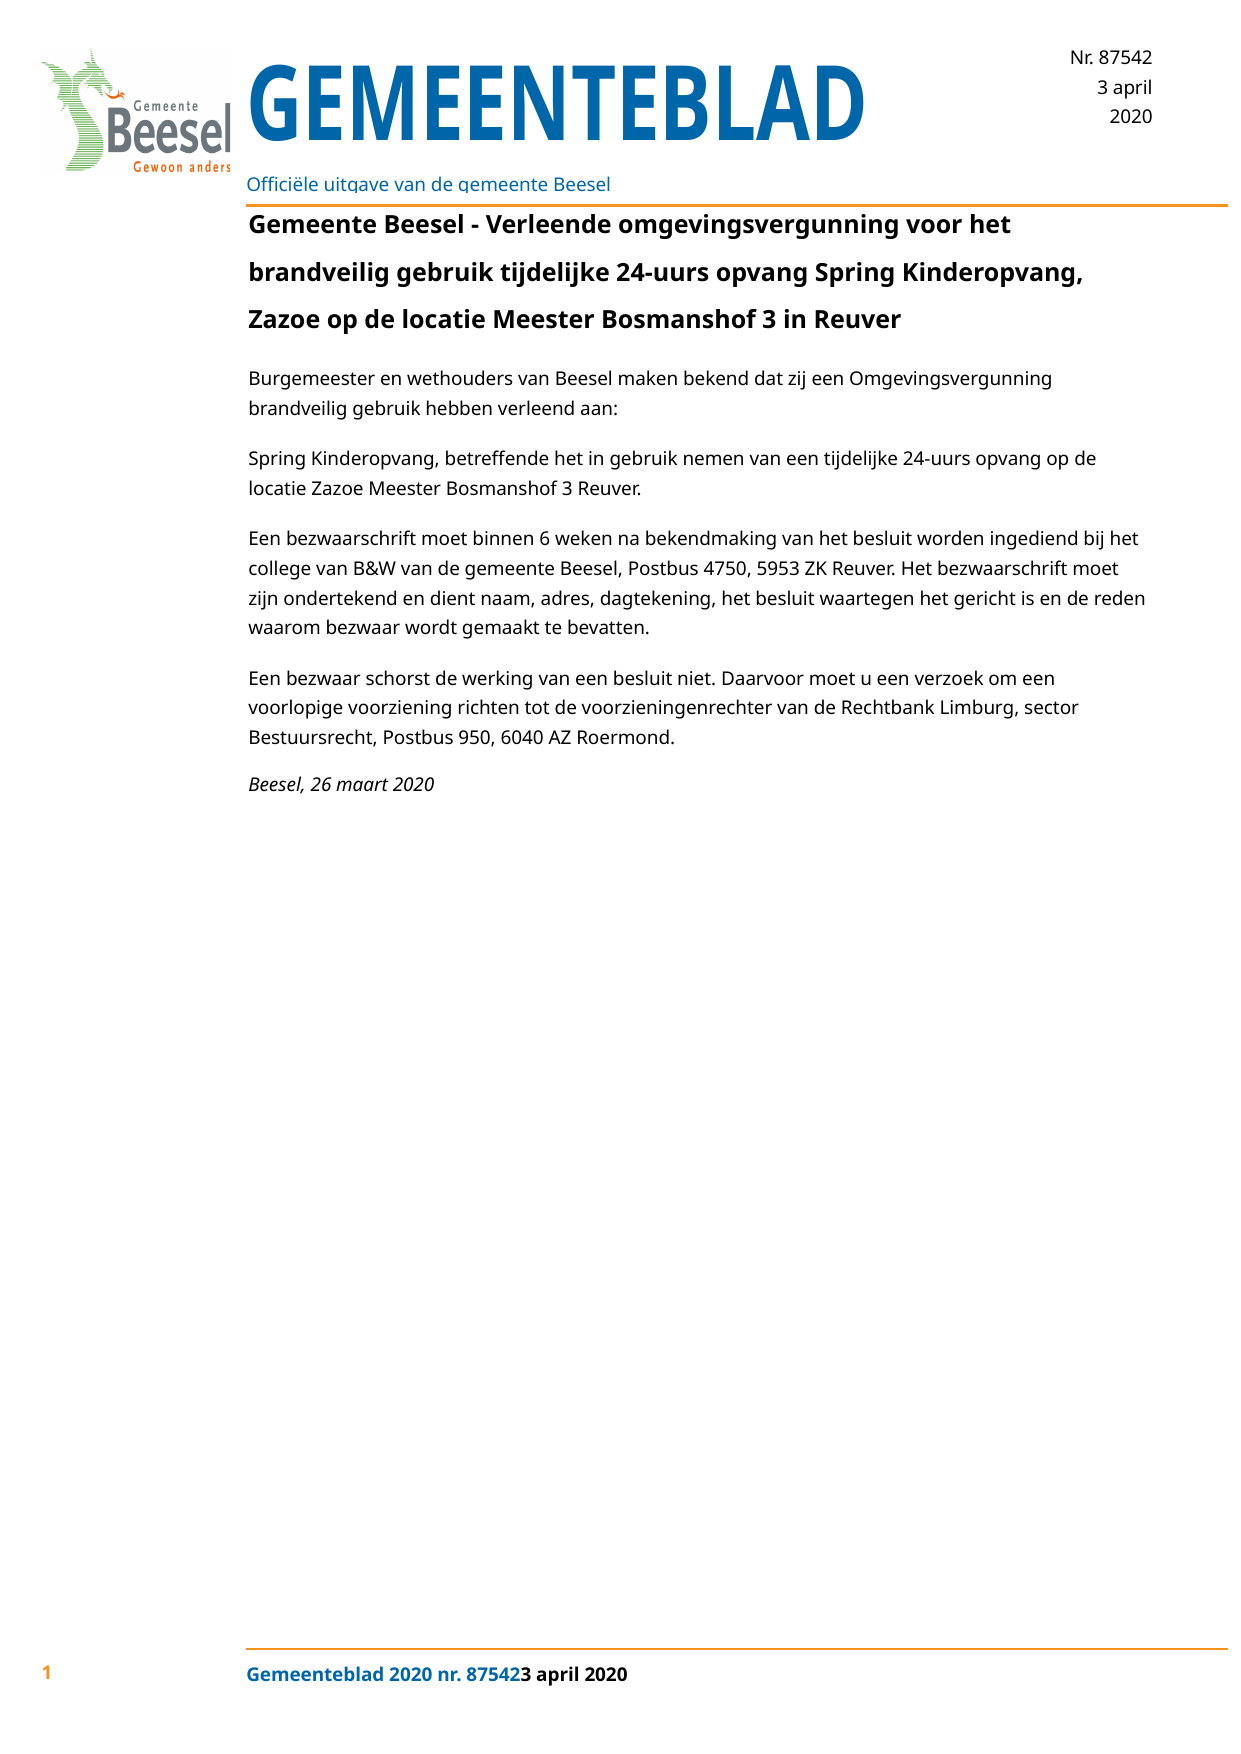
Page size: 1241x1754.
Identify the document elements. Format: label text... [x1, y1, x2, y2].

text Spring Kinderopvang, betreffende het in gebruik nemen van een tijdelijke 24-uurs opvang op de locatie Zazoe Meester Bosmanshof 3 Reuver. [248, 446, 1152, 501]
picture [41, 47, 231, 172]
text Beesel, 26 maart 2020 [248, 772, 1152, 797]
text Een bezwaar schorst de werking van een besluit niet. Daarvoor moet u een verzoek om een voorlopige voorziening richten tot de voorzieningenrechter van de Rechtbank Limburg, sector Bestuursrecht, Postbus 950, 6040 AZ Roermond. [248, 665, 1152, 749]
text Burgemeester en wethouders van Beesel maken bekend dat zij een Omgevingsvergunning brandveilig gebruik hebben verleend aan: [248, 366, 1152, 421]
text Gemeente Beesel - Verleende omgevingsvergunning voor het brandveilig gebruik tijdelijke 24-uurs opvang Spring Kinderopvang, Zazoe op de locatie Meester Bosmanshof 3 in Reuver [248, 207, 1152, 336]
text Een bezwaarschrift moet binnen 6 weken na bekendmaking van het besluit worden ingediend bij het college van B&W van de gemeente Beesel, Postbus 4750, 5953 ZK Reuver. Het bezwaarschrift moet zijn ondertekend en dient naam, adres, dagtekening, het besluit waartegen het gericht is en de reden waarom bezwaar wordt gemaakt te bevatten. [248, 526, 1152, 640]
